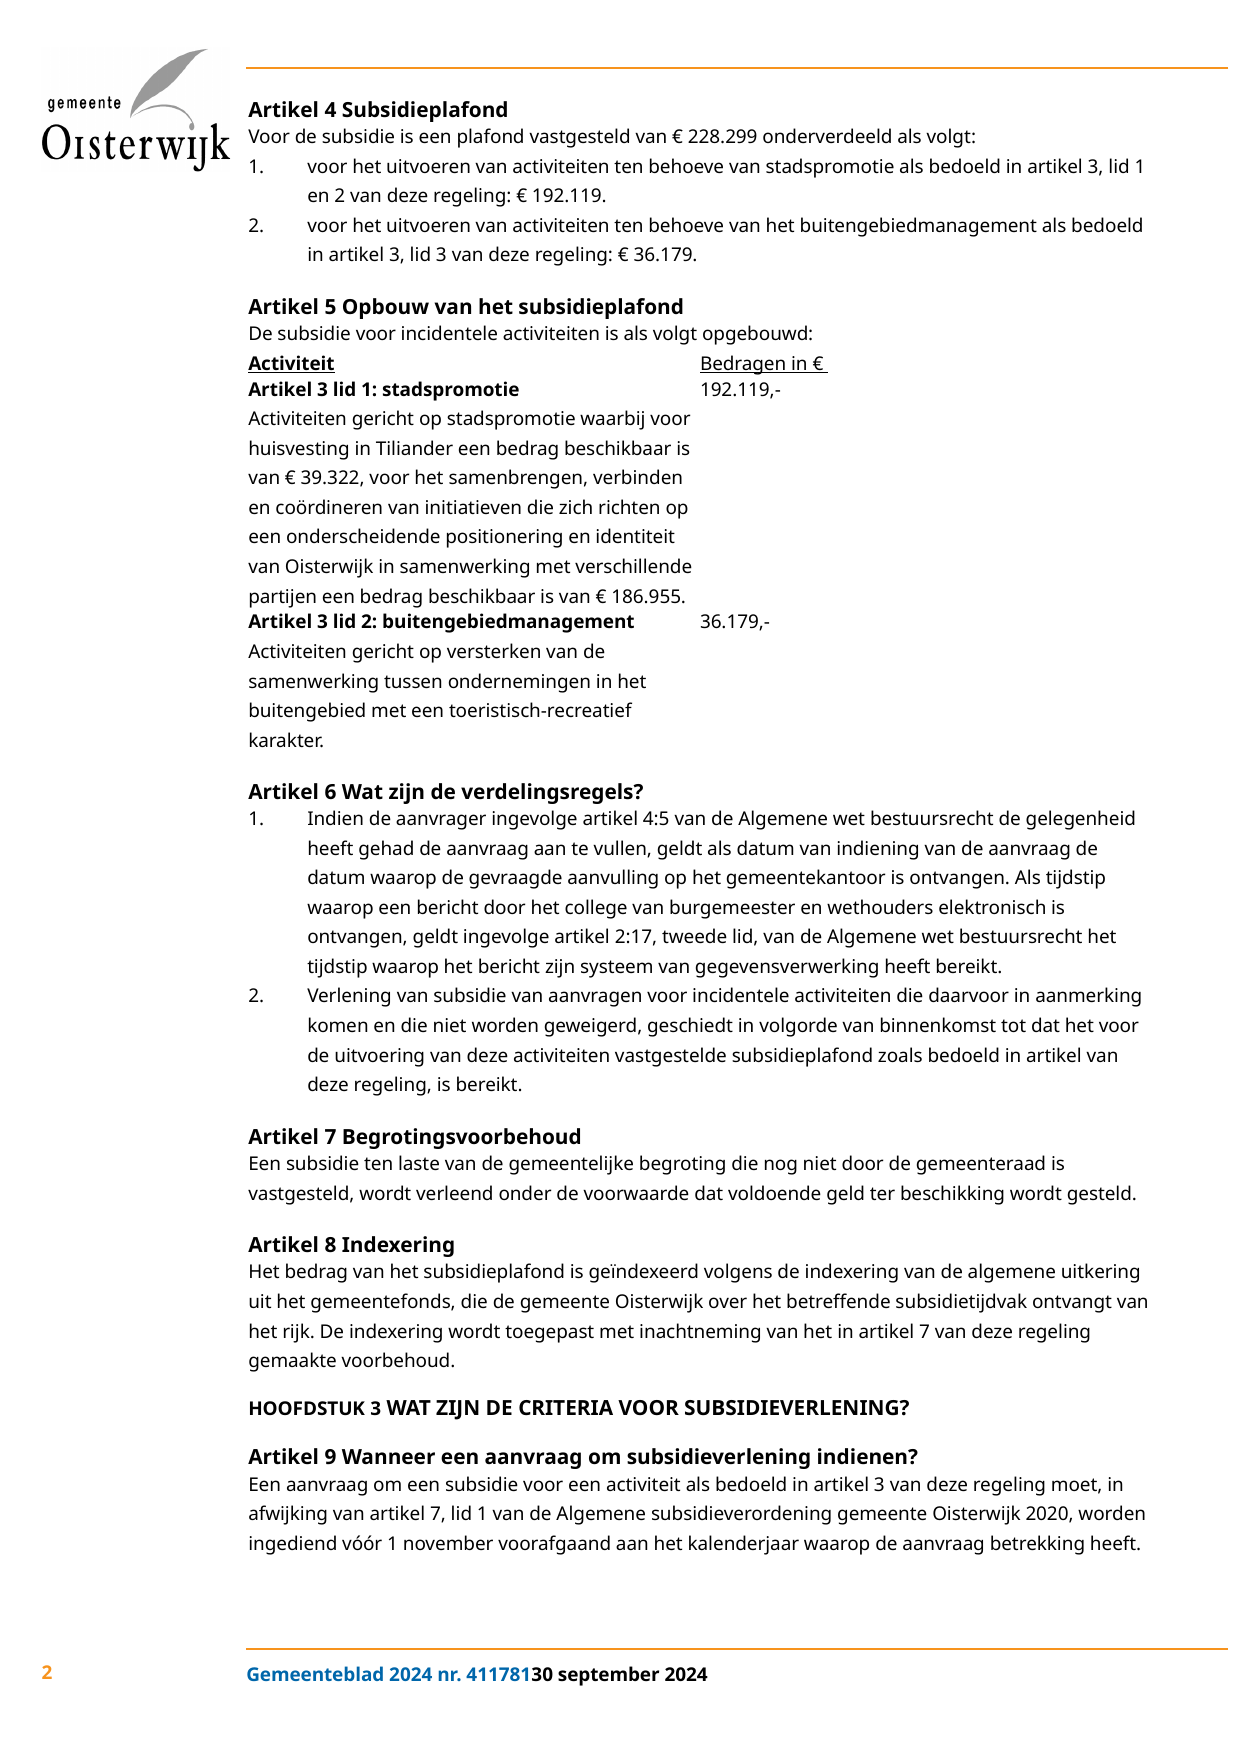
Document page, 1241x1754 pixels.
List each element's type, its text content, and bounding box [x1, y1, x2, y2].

text Artikel 5 Opbouw van het subsidieplafond [248, 292, 1152, 320]
text Voor de subsidie is een plafond vastgesteld van € 228.299 onderverdeeld als volgt: [248, 123, 1152, 149]
text Artikel 7 Begrotingsvoorbehoud [248, 1122, 1152, 1150]
text Een aanvraag om een subsidie voor een activiteit als bedoeld in artikel 3 van deze regeling moet, in afwijking van artikel 7, lid 1 van de Algemene subsidieverordening gemeente Oisterwijk 2020, worden ingediend vóór 1 november voorafgaand aan het kalenderjaar waarop de aanvraag betrekking heeft. [248, 1471, 1152, 1556]
text De subsidie voor incidentele activiteiten is als volgt opgebouwd: [248, 320, 1152, 346]
text Artikel 4 Subsidieplafond [248, 95, 1152, 123]
text HOOFDSTUK 3 WAT ZIJN DE CRITERIA VOOR SUBSIDIEVERLENING? [248, 1393, 1152, 1422]
table_cell 36.179,- [700, 609, 1152, 753]
text Artikel 6 Wat zijn de verdelingsregels? [248, 777, 1152, 805]
table_cell Artikel 3 lid 1: stadspromotie Activiteiten gericht op stadspromotie waarbij voor huisvesting in Tiliander een bedrag beschikbaar is van € 39.322, voor het samenbrengen, verbinden en coördineren van initiatieven die zich richten op een onderscheidende positionering en identiteit van Oisterwijk in samenwerking met verschillende partijen een bedrag beschikbaar is van € 186.955. [248, 376, 700, 609]
table_cell 192.119,- [700, 376, 1152, 609]
list Verlening van subsidie van aanvragen voor incidentele activiteiten die daarvoor in aanmerking komen en die niet worden geweigerd, geschiedt in volgorde van binnenkomst tot dat het voor de uitvoering van deze activiteiten vastgestelde subsidieplafond zoals bedoeld in artikel van deze regeling, is bereikt. [248, 983, 1152, 1097]
text Artikel 9 Wanneer een aanvraag om subsidieverlening indienen? [248, 1442, 1152, 1471]
text Artikel 8 Indexering [248, 1230, 1152, 1259]
table_header Bedragen in € [700, 350, 1152, 376]
table_cell Artikel 3 lid 2: buitengebiedmanagement Activiteiten gericht op versterken van de samenwerking tussen ondernemingen in het buitengebied met een toeristisch-recreatief karakter. [248, 609, 700, 753]
list voor het uitvoeren van activiteiten ten behoeve van het buitengebiedmanagement als bedoeld in artikel 3, lid 3 van deze regeling: € 36.179. [248, 212, 1152, 267]
text Een subsidie ten laste van de gemeentelijke begroting die nog niet door de gemeenteraad is vastgesteld, wordt verleend onder de voorwaarde dat voldoende geld ter beschikking wordt gesteld. [248, 1150, 1152, 1206]
list Indien de aanvrager ingevolge artikel 4:5 van de Algemene wet bestuursrecht de gelegenheid heeft gehad de aanvraag aan te vullen, geldt als datum van indiening van de aanvraag de datum waarop de gevraagde aanvulling op het gemeentekantoor is ontvangen. Als tijdstip waarop een bericht door het college van burgemeester en wethouders elektronisch is ontvangen, geldt ingevolge artikel 2:17, tweede lid, van de Algemene wet bestuursrecht het tijdstip waarop het bericht zijn systeem van gegevensverwerking heeft bereikt. [248, 805, 1152, 979]
text Het bedrag van het subsidieplafond is geïndexeerd volgens de indexering van de algemene uitkering uit het gemeentefonds, die de gemeente Oisterwijk over het betreffende subsidietijdvak ontvangt van het rijk. De indexering wordt toegepast met inachtneming van het in artikel 7 van deze regeling gemaakte voorbehoud. [248, 1259, 1152, 1373]
picture [41, 47, 231, 172]
list voor het uitvoeren van activiteiten ten behoeve van stadspromotie als bedoeld in artikel 3, lid 1 en 2 van deze regeling: € 192.119. [248, 153, 1152, 208]
table_header Activiteit [248, 350, 700, 376]
